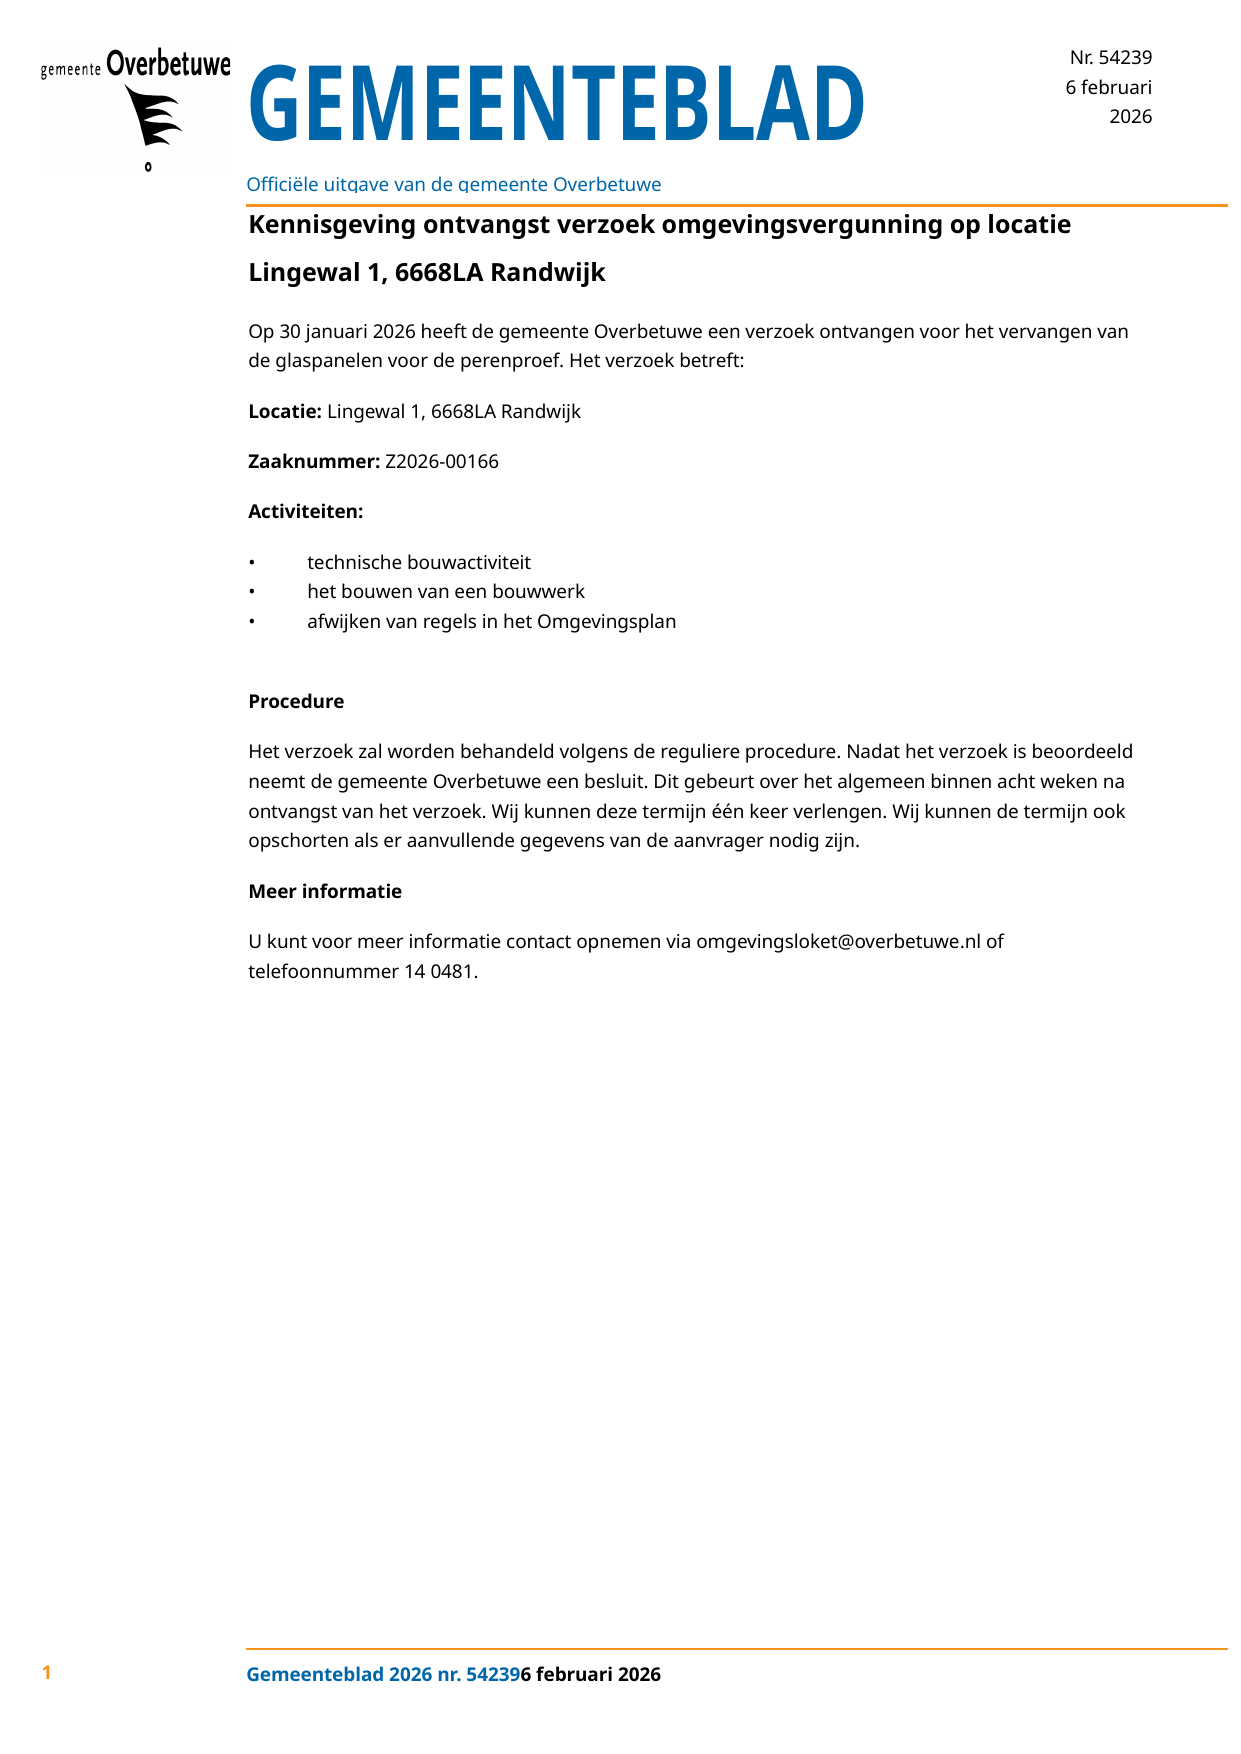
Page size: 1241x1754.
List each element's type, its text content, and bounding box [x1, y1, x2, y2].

list afwijken van regels in het Omgevingsplan [248, 608, 1152, 634]
list het bouwen van een bouwwerk [248, 579, 1152, 604]
text Activiteiten: [248, 499, 1152, 524]
text Locatie: Lingewal 1, 6668LA Randwijk [248, 398, 1152, 424]
picture [41, 47, 231, 172]
text Procedure [248, 688, 1152, 714]
text Kennisgeving ontvangst verzoek omgevingsvergunning op locatie Lingewal 1, 6668LA Randwijk [248, 207, 1152, 288]
list technische bouwactiviteit [248, 549, 1152, 575]
text Op 30 januari 2026 heeft de gemeente Overbetuwe een verzoek ontvangen voor het vervangen van de glaspanelen voor de perenproef. Het verzoek betreft: [248, 318, 1152, 373]
text Meer informatie [248, 878, 1152, 904]
text Zaaknummer: Z2026-00166 [248, 448, 1152, 474]
text Het verzoek zal worden behandeld volgens de reguliere procedure. Nadat het verzoek is beoordeeld neemt de gemeente Overbetuwe een besluit. Dit gebeurt over het algemeen binnen acht weken na ontvangst van het verzoek. Wij kunnen deze termijn één keer verlengen. Wij kunnen de termijn ook opschorten als er aanvullende gegevens van de aanvrager nodig zijn. [248, 739, 1152, 853]
text U kunt voor meer informatie contact opnemen via omgevingsloket@overbetuwe.nl of telefoonnummer 14 0481. [248, 928, 1152, 984]
